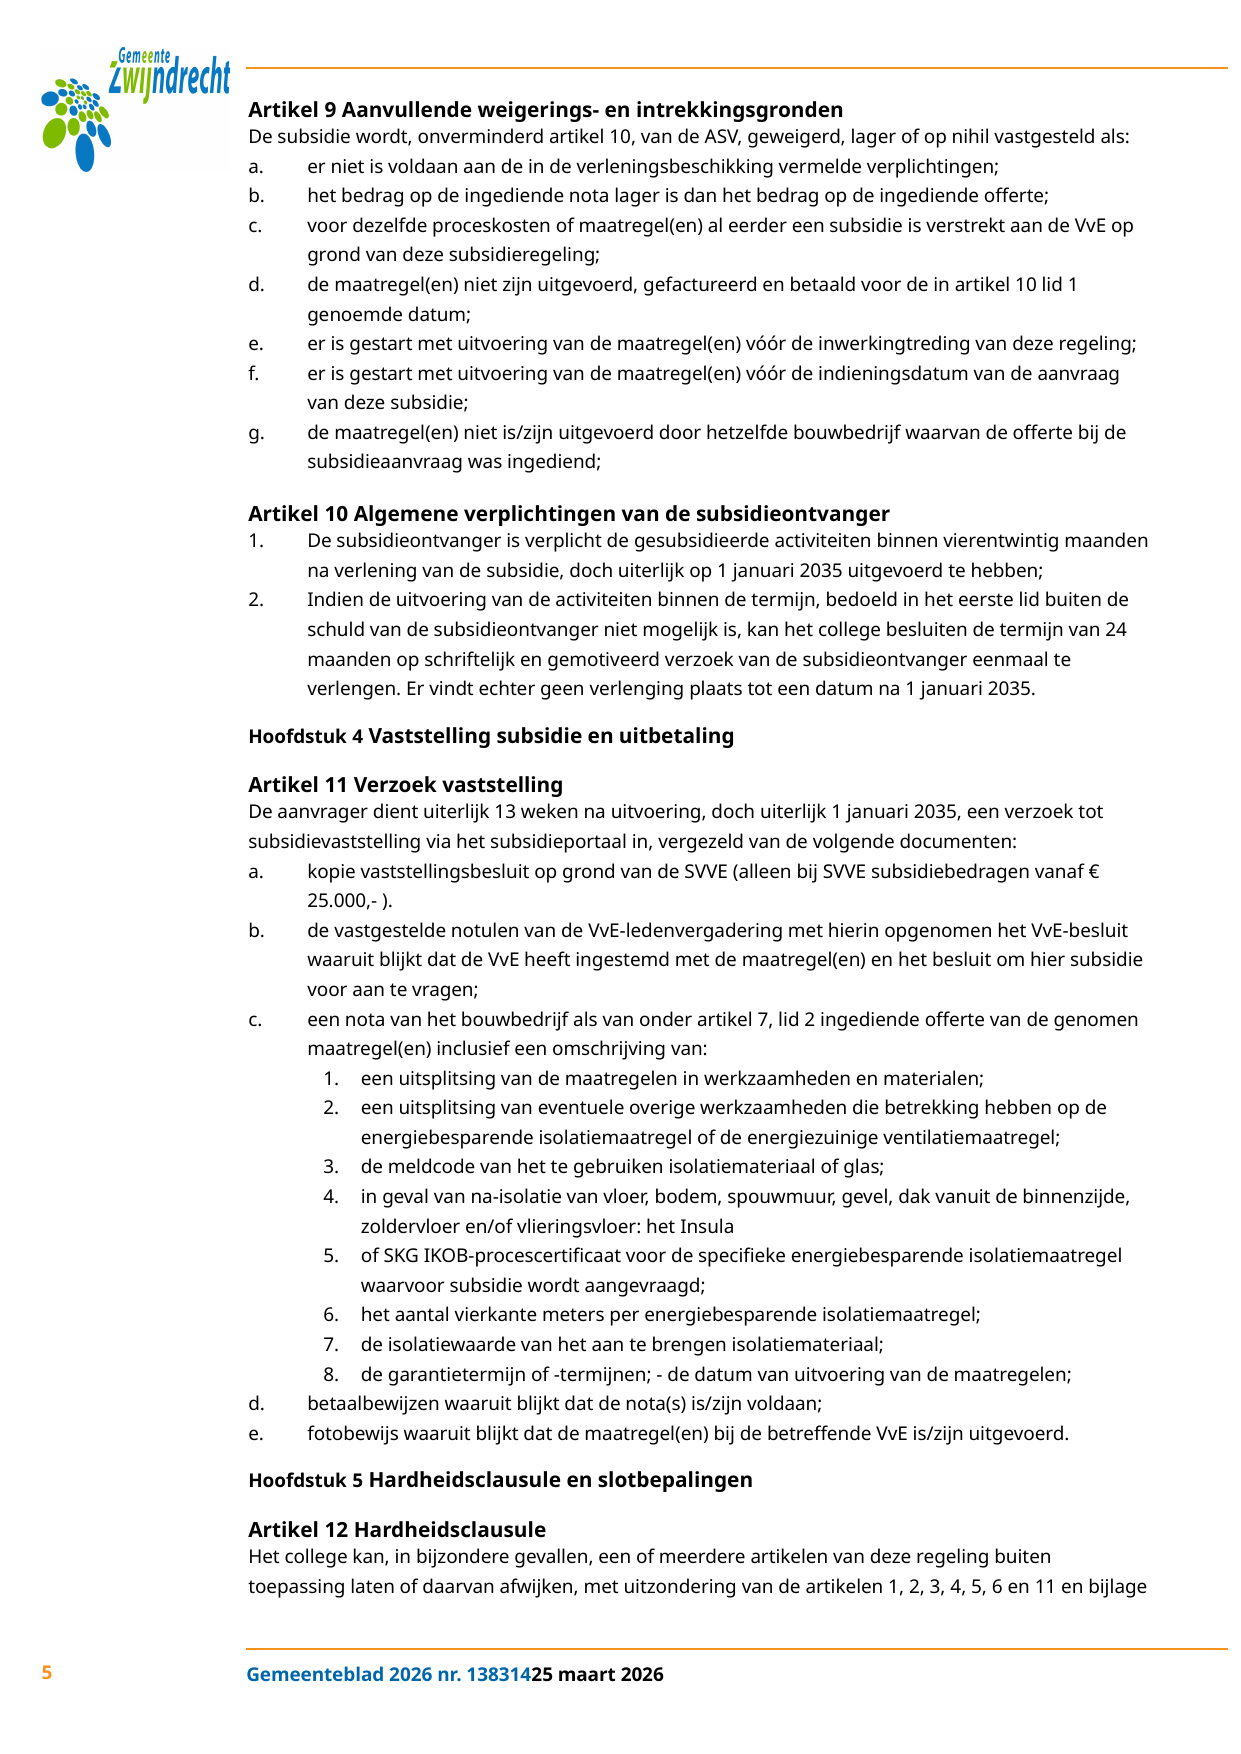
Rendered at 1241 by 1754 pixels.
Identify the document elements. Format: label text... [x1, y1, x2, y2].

list De subsidieontvanger is verplicht de gesubsidieerde activiteiten binnen vierentwintig maanden na verlening van de subsidie, doch uiterlijk op 1 januari 2035 uitgevoerd te hebben; [248, 527, 1152, 583]
list een uitsplitsing van eventuele overige werkzaamheden die betrekking hebben op de energiebesparende isolatiemaatregel of de energiezuinige ventilatiemaatregel; [323, 1094, 1152, 1150]
list het bedrag op de ingediende nota lager is dan het bedrag op de ingediende offerte; [248, 182, 1152, 208]
list de vastgestelde notulen van de VvE-ledenvergadering met hierin opgenomen het VvE-besluit waaruit blijkt dat de VvE heeft ingestemd met de maatregel(en) en het besluit om hier subsidie voor aan te vragen; [248, 917, 1152, 1002]
list of SKG IKOB-procescertificaat voor de specifieke energiebesparende isolatiemaatregel waarvoor subsidie wordt aangevraagd; [323, 1242, 1152, 1298]
text De aanvrager dient uiterlijk 13 weken na uitvoering, doch uiterlijk 1 januari 2035, een verzoek tot subsidievaststelling via het subsidieportaal in, vergezeld van de volgende documenten: [248, 799, 1152, 854]
list de meldcode van het te gebruiken isolatiemateriaal of glas; [323, 1154, 1152, 1179]
list de garantietermijn of -termijnen; - de datum van uitvoering van de maatregelen; [323, 1361, 1152, 1387]
text Het college kan, in bijzondere gevallen, een of meerdere artikelen van deze regeling buiten toepassing laten of daarvan afwijken, met uitzondering van de artikelen 1, 2, 3, 4, 5, 6 en 11 en bijlage [248, 1543, 1152, 1599]
list de maatregel(en) niet is/zijn uitgevoerd door hetzelfde bouwbedrijf waarvan de offerte bij de subsidieaanvraag was ingediend; [248, 419, 1152, 474]
picture [41, 47, 231, 172]
text Hoofdstuk 5 Hardheidsclausule en slotbepalingen [248, 1466, 1152, 1494]
list er is gestart met uitvoering van de maatregel(en) vóór de inwerkingtreding van deze regeling; [248, 330, 1152, 356]
list de isolatiewaarde van het aan te brengen isolatiemateriaal; [323, 1331, 1152, 1357]
text Artikel 9 Aanvullende weigerings- en intrekkingsgronden [248, 95, 1152, 123]
text Hoofdstuk 4 Vaststelling subsidie en uitbetaling [248, 721, 1152, 749]
list Indien de uitvoering van de activiteiten binnen de termijn, bedoeld in het eerste lid buiten de schuld van de subsidieontvanger niet mogelijk is, kan het college besluiten de termijn van 24 maanden op schriftelijk en gemotiveerd verzoek van de subsidieontvanger eenmaal te verlengen. Er vindt echter geen verlenging plaats tot een datum na 1 januari 2035. [248, 587, 1152, 701]
list voor dezelfde proceskosten of maatregel(en) al eerder een subsidie is verstrekt aan de VvE op grond van deze subsidieregeling; [248, 212, 1152, 267]
list fotobewijs waaruit blijkt dat de maatregel(en) bij de betreffende VvE is/zijn uitgevoerd. [248, 1420, 1152, 1446]
list een nota van het bouwbedrijf als van onder artikel 7, lid 2 ingediende offerte van de genomen maatregel(en) inclusief een omschrijving van: [248, 1006, 1152, 1061]
text Artikel 12 Hardheidsclausule [248, 1515, 1152, 1543]
list er niet is voldaan aan de in de verleningsbeschikking vermelde verplichtingen; [248, 153, 1152, 178]
text Artikel 10 Algemene verplichtingen van de subsidieontvanger [248, 499, 1152, 527]
list betaalbewijzen waaruit blijkt dat de nota(s) is/zijn voldaan; [248, 1390, 1152, 1416]
list het aantal vierkante meters per energiebesparende isolatiemaatregel; [323, 1302, 1152, 1327]
list in geval van na-isolatie van vloer, bodem, spouwmuur, gevel, dak vanuit de binnenzijde, zoldervloer en/of vlieringsvloer: het Insula [323, 1183, 1152, 1239]
list er is gestart met uitvoering van de maatregel(en) vóór de indieningsdatum van de aanvraag van deze subsidie; [248, 360, 1152, 415]
text Artikel 11 Verzoek vaststelling [248, 770, 1152, 799]
list kopie vaststellingsbesluit op grond van de SVVE (alleen bij SVVE subsidiebedragen vanaf € 25.000,- ). [248, 858, 1152, 913]
list de maatregel(en) niet zijn uitgevoerd, gefactureerd en betaald voor de in artikel 10 lid 1 genoemde datum; [248, 271, 1152, 326]
text De subsidie wordt, onverminderd artikel 10, van de ASV, geweigerd, lager of op nihil vastgesteld als: [248, 123, 1152, 149]
list een uitsplitsing van de maatregelen in werkzaamheden en materialen; [323, 1065, 1152, 1091]
